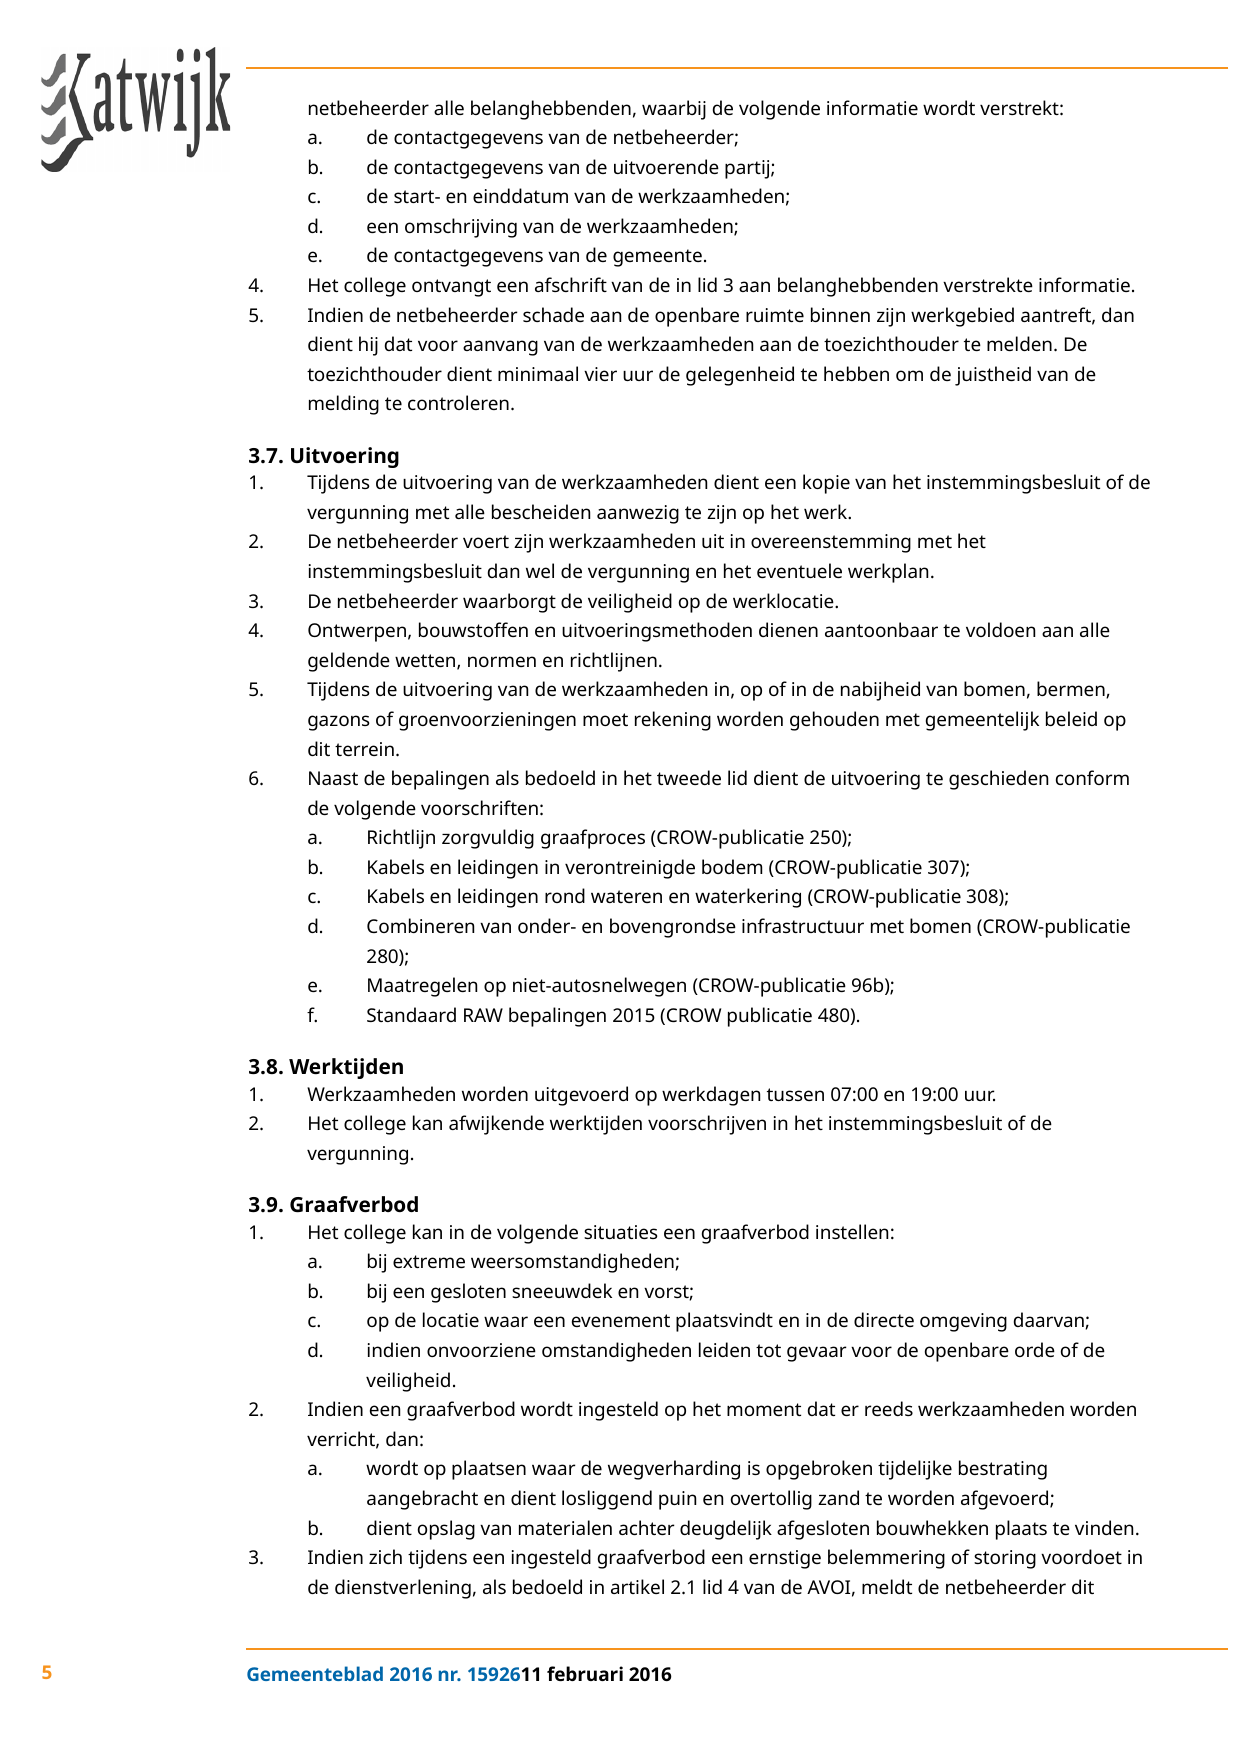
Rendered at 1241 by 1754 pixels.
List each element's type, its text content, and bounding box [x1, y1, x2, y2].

list de start- en einddatum van de werkzaamheden; [307, 183, 1152, 209]
list Het college ontvangt een afschrift van de in lid 3 aan belanghebbenden verstrekte informatie. [248, 272, 1152, 298]
list op de locatie waar een evenement plaatsvindt en in de directe omgeving daarvan; [307, 1308, 1152, 1333]
list Naast de bepalingen als bedoeld in het tweede lid dient de uitvoering te geschieden conform de volgende voorschriften: [248, 765, 1152, 821]
list Indien de netbeheerder schade aan de openbare ruimte binnen zijn werkgebied aantreft, dan dient hij dat voor aanvang van de werkzaamheden aan de toezichthouder te melden. De toezichthouder dient minimaal vier uur de gelegenheid te hebben om de juistheid van de melding te controleren. [248, 302, 1152, 416]
text 3.7. Uitvoering [248, 441, 1152, 469]
list netbeheerder alle belanghebbenden, waarbij de volgende informatie wordt verstrekt: [248, 95, 1152, 121]
list Kabels en leidingen rond wateren en waterkering (CROW-publicatie 308); [307, 884, 1152, 909]
text 3.9. Graafverbod [248, 1190, 1152, 1219]
list Tijdens de uitvoering van de werkzaamheden in, op of in de nabijheid van bomen, bermen, gazons of groenvoorzieningen moet rekening worden gehouden met gemeentelijk beleid op dit terrein. [248, 677, 1152, 761]
list bij extreme weersomstandigheden; [307, 1248, 1152, 1274]
list indien onvoorziene omstandigheden leiden tot gevaar voor de openbare orde of de veiligheid. [307, 1337, 1152, 1392]
list Ontwerpen, bouwstoffen en uitvoeringsmethoden dienen aantoonbaar te voldoen aan alle geldende wetten, normen en richtlijnen. [248, 617, 1152, 673]
list de contactgegevens van de netbeheerder; [307, 124, 1152, 150]
text 3.8. Werktijden [248, 1052, 1152, 1081]
list Werkzaamheden worden uitgevoerd op werkdagen tussen 07:00 en 19:00 uur. [248, 1081, 1152, 1107]
list bij een gesloten sneeuwdek en vorst; [307, 1278, 1152, 1304]
list Richtlijn zorgvuldig graafproces (CROW-publicatie 250); [307, 824, 1152, 850]
list Indien zich tijdens een ingesteld graafverbod een ernstige belemmering of storing voordoet in de dienstverlening, als bedoeld in artikel 2.1 lid 4 van de AVOI, meldt de netbeheerder dit [248, 1544, 1152, 1599]
list De netbeheerder waarborgt de veiligheid op de werklocatie. [248, 588, 1152, 613]
list de contactgegevens van de uitvoerende partij; [307, 154, 1152, 180]
list wordt op plaatsen waar de wegverharding is opgebroken tijdelijke bestrating aangebracht en dient losliggend puin en overtollig zand te worden afgevoerd; [307, 1456, 1152, 1511]
list een omschrijving van de werkzaamheden; [307, 213, 1152, 239]
picture [41, 47, 231, 172]
list De netbeheerder voert zijn werkzaamheden uit in overeenstemming met het instemmingsbesluit dan wel de vergunning en het eventuele werkplan. [248, 529, 1152, 584]
list Het college kan afwijkende werktijden voorschrijven in het instemmingsbesluit of de vergunning. [248, 1110, 1152, 1166]
list Het college kan in de volgende situaties een graafverbod instellen: [248, 1219, 1152, 1244]
list Indien een graafverbod wordt ingesteld op het moment dat er reeds werkzaamheden worden verricht, dan: [248, 1396, 1152, 1452]
list dient opslag van materialen achter deugdelijk afgesloten bouwhekken plaats te vinden. [307, 1515, 1152, 1540]
list Maatregelen op niet-autosnelwegen (CROW-publicatie 96b); [307, 972, 1152, 998]
list de contactgegevens van de gemeente. [307, 243, 1152, 268]
list Tijdens de uitvoering van de werkzaamheden dient een kopie van het instemmingsbesluit of de vergunning met alle bescheiden aanwezig te zijn op het werk. [248, 469, 1152, 525]
list Kabels en leidingen in verontreinigde bodem (CROW-publicatie 307); [307, 854, 1152, 880]
list Combineren van onder- en bovengrondse infrastructuur met bomen (CROW-publicatie 280); [307, 913, 1152, 968]
list Standaard RAW bepalingen 2015 (CROW publicatie 480). [307, 1002, 1152, 1028]
